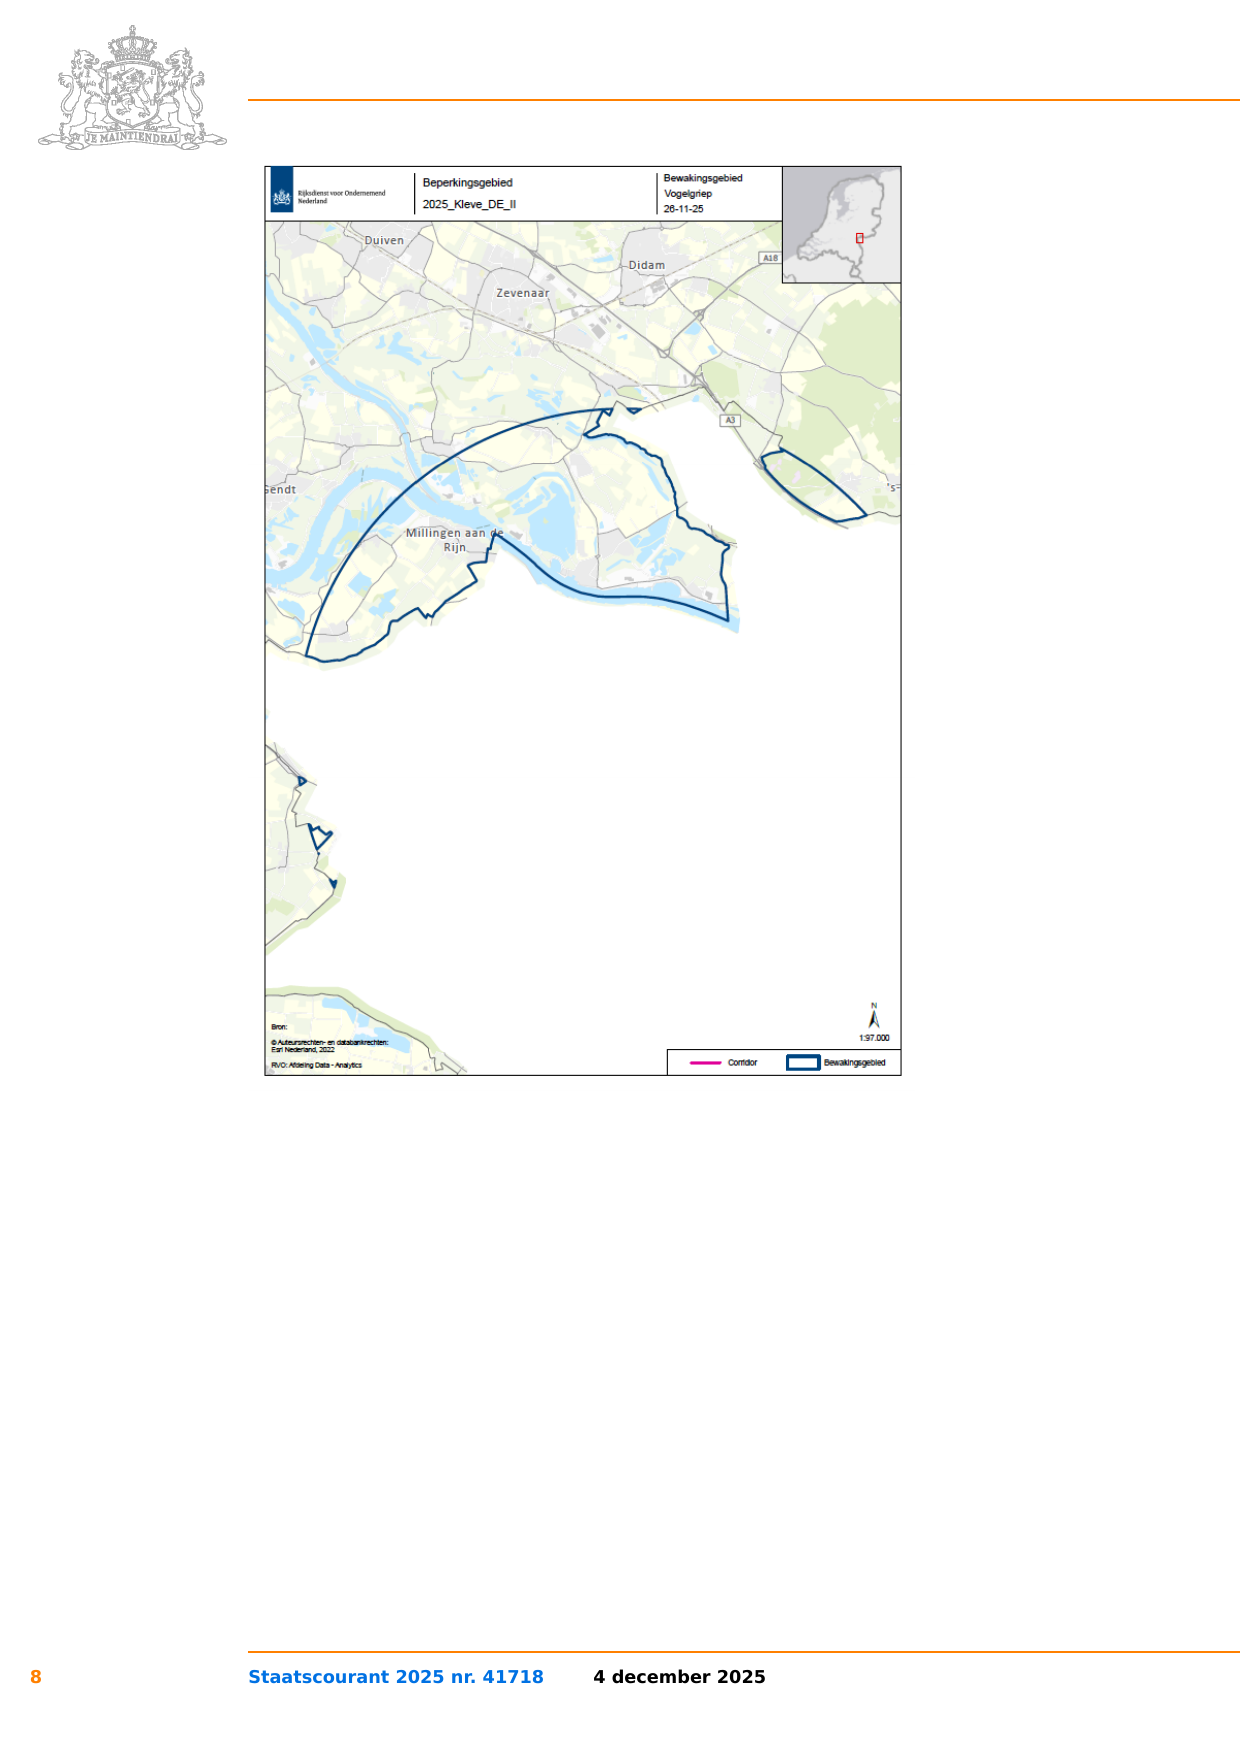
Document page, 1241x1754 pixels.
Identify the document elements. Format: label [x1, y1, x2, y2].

picture [38, 25, 227, 150]
picture [248, 151, 916, 1091]
